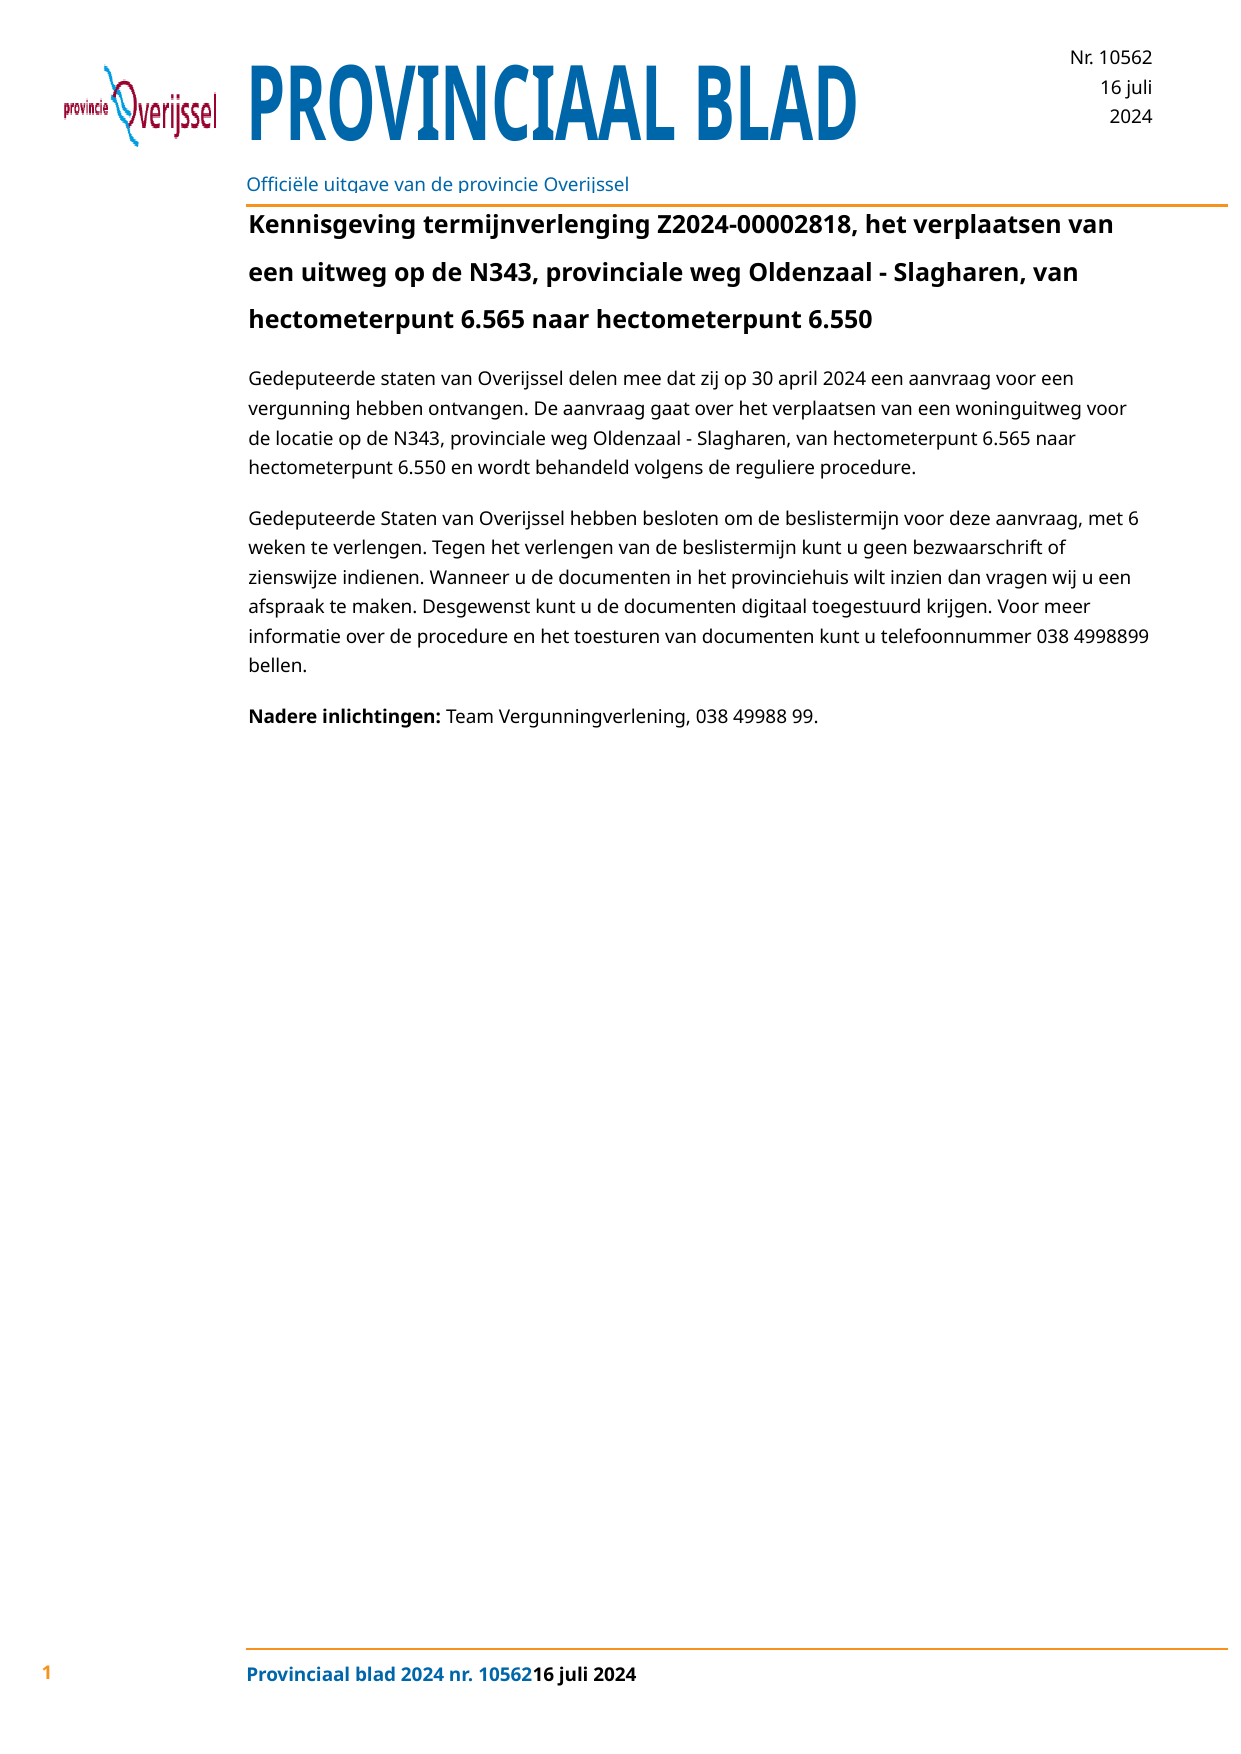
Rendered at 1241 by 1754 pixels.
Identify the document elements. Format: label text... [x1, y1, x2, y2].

text Nadere inlichtingen: Team Vergunningverlening, 038 49988 99. [248, 703, 1152, 729]
text Gedeputeerde staten van Overijssel delen mee dat zij op 30 april 2024 een aanvraag voor een vergunning hebben ontvangen. De aanvraag gaat over het verplaatsen van een woninguitweg voor de locatie op de N343, provinciale weg Oldenzaal - Slagharen, van hectometerpunt 6.565 naar hectometerpunt 6.550 en wordt behandeld volgens de reguliere procedure. [248, 366, 1152, 480]
text Kennisgeving termijnverlenging Z2024-00002818, het verplaatsen van een uitweg op de N343, provinciale weg Oldenzaal - Slagharen, van hectometerpunt 6.565 naar hectometerpunt 6.550 [248, 207, 1152, 336]
picture [41, 47, 231, 172]
text Gedeputeerde Staten van Overijssel hebben besloten om de beslistermijn voor deze aanvraag, met 6 weken te verlengen. Tegen het verlengen van de beslistermijn kunt u geen bezwaarschrift of zienswijze indienen. Wanneer u de documenten in het provinciehuis wilt inzien dan vragen wij u een afspraak te maken. Desgewenst kunt u de documenten digitaal toegestuurd krijgen. Voor meer informatie over de procedure en het toesturen van documenten kunt u telefoonnummer 038 4998899 bellen. [248, 505, 1152, 678]
